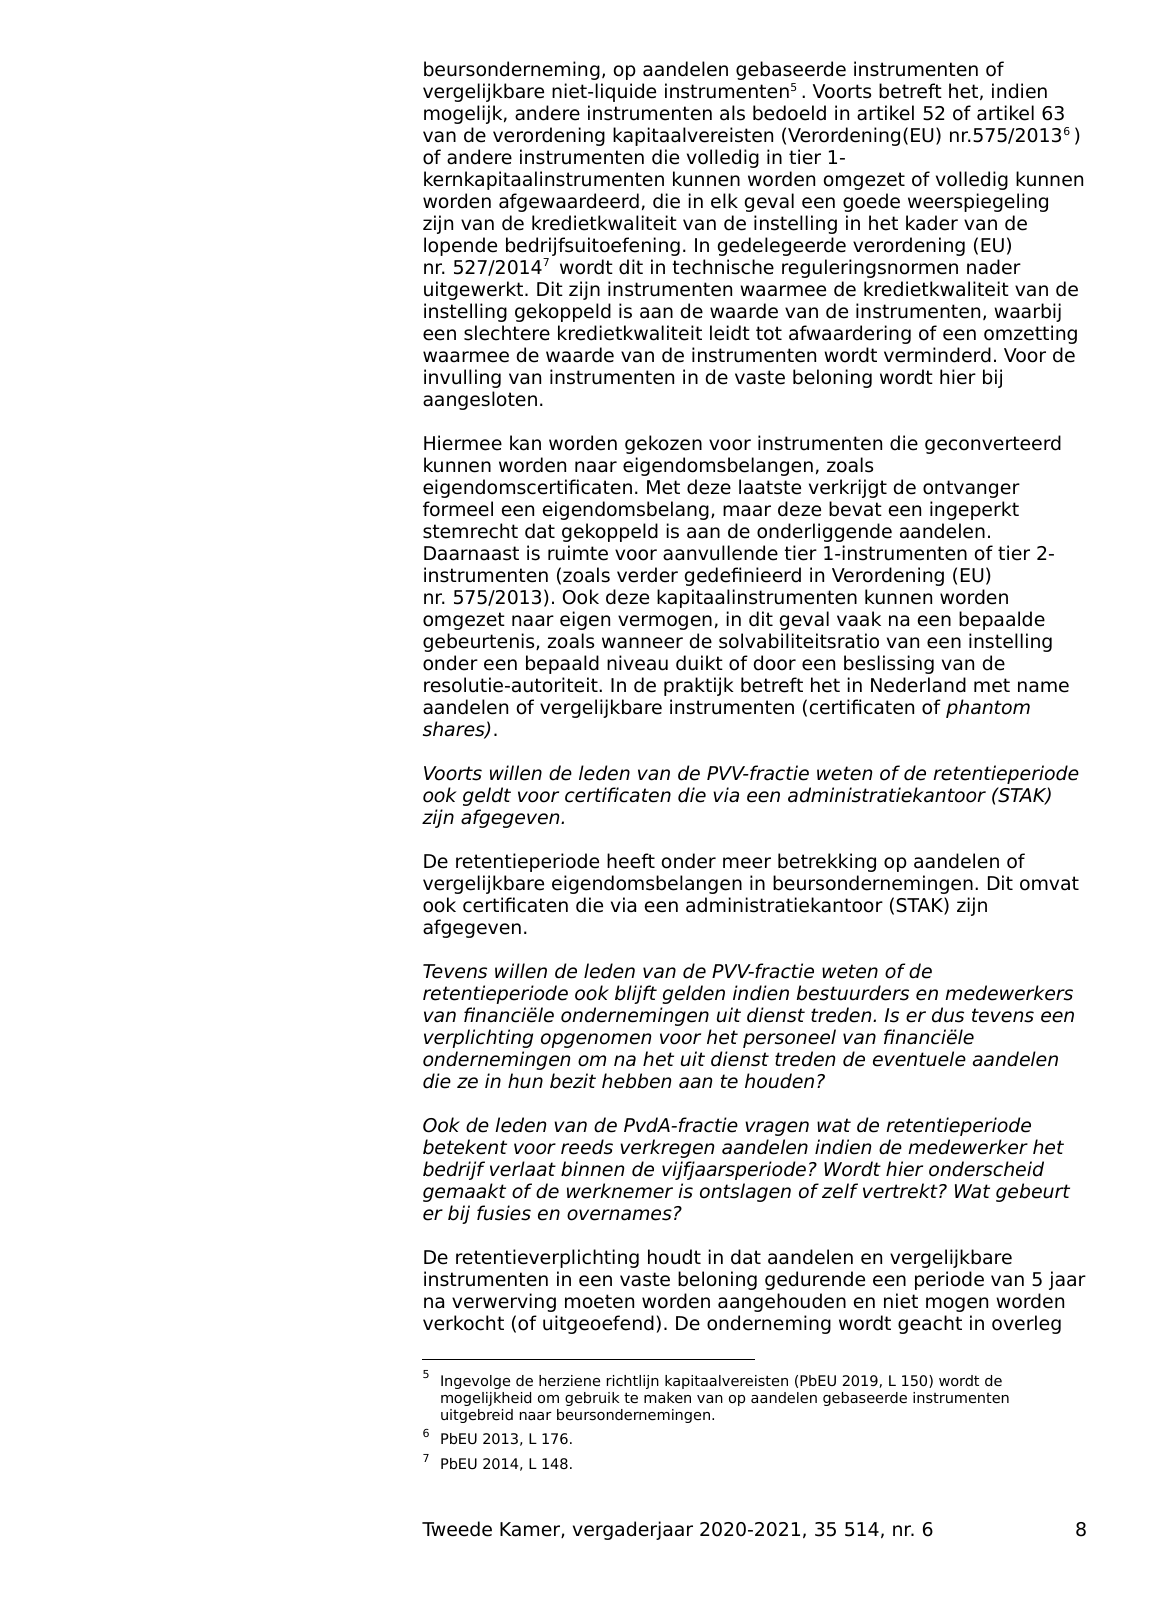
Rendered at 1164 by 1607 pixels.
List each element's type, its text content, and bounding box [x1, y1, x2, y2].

text De retentieverplichting houdt in dat aandelen en vergelijkbare instrumenten in een vaste beloning gedurende een periode van 5 jaar na verwerving moeten worden aangehouden en niet mogen worden verkocht (of uitgeoefend). De onderneming wordt geacht in overleg [422, 1247, 1087, 1335]
text De retentieperiode heeft onder meer betrekking op aandelen of vergelijkbare eigendomsbelangen in beursondernemingen. Dit omvat ook certificaten die via een administratiekantoor (STAK) zijn afgegeven. [422, 851, 1087, 939]
text Ingevolge de herziene richtlijn kapitaalvereisten (PbEU 2019, L 150) wordt de mogelijkheid om gebruik te maken van op aandelen gebaseerde instrumenten uitgebreid naar beursondernemingen. [422, 1368, 1087, 1424]
text PbEU 2014, L 148. [422, 1452, 1087, 1474]
text Ook de leden van de PvdA-fractie vragen wat de retentieperiode betekent voor reeds verkregen aandelen indien de medewerker het bedrijf verlaat binnen de vijfjaarsperiode? Wordt hier onderscheid gemaakt of de werknemer is ontslagen of zelf vertrekt? Wat gebeurt er bij fusies en overnames? [422, 1115, 1087, 1225]
text PbEU 2013, L 176. [422, 1427, 1087, 1449]
text Voorts willen de leden van de PVV-fractie weten of de retentieperiode ook geldt voor certificaten die via een administratiekantoor (STAK) zijn afgegeven. [422, 763, 1087, 829]
text beursonderneming, op aandelen gebaseerde instrumenten of vergelijkbare niet-liquide instrumenten. Voorts betreft het, indien mogelijk, andere instrumenten als bedoeld in artikel 52 of artikel 63 van de verordening kapitaalvereisten (Verordening(EU) nr.575/2013) of andere instrumenten die volledig in tier 1-kernkapitaalinstrumenten kunnen worden omgezet of volledig kunnen worden afgewaardeerd, die in elk geval een goede weerspiegeling zijn van de kredietkwaliteit van de instelling in het kader van de lopende bedrijfsuitoefening. In gedelegeerde verordening (EU) nr. 527/2014 wordt dit in technische reguleringsnormen nader uitgewerkt. Dit zijn instrumenten waarmee de kredietkwaliteit van de instelling gekoppeld is aan de waarde van de instrumenten, waarbij een slechtere kredietkwaliteit leidt tot afwaardering of een omzetting waarmee de waarde van de instrumenten wordt verminderd. Voor de invulling van instrumenten in de vaste beloning wordt hier bij aangesloten. [422, 59, 1087, 411]
text Hiermee kan worden gekozen voor instrumenten die geconverteerd kunnen worden naar eigendomsbelangen, zoals eigendomscertificaten. Met deze laatste verkrijgt de ontvanger formeel een eigendomsbelang, maar deze bevat een ingeperkt stemrecht dat gekoppeld is aan de onderliggende aandelen. Daarnaast is ruimte voor aanvullende tier 1-instrumenten of tier 2-instrumenten (zoals verder gedefinieerd in Verordening (EU) nr. 575/2013). Ook deze kapitaalinstrumenten kunnen worden omgezet naar eigen vermogen, in dit geval vaak na een bepaalde gebeurtenis, zoals wanneer de solvabiliteitsratio van een instelling onder een bepaald niveau duikt of door een beslissing van de resolutie-autoriteit. In de praktijk betreft het in Nederland met name aandelen of vergelijkbare instrumenten (certificaten of phantom shares). [422, 433, 1087, 741]
text Tevens willen de leden van de PVV-fractie weten of de retentieperiode ook blijft gelden indien bestuurders en medewerkers van financiële ondernemingen uit dienst treden. Is er dus tevens een verplichting opgenomen voor het personeel van financiële ondernemingen om na het uit dienst treden de eventuele aandelen die ze in hun bezit hebben aan te houden? [422, 961, 1087, 1093]
